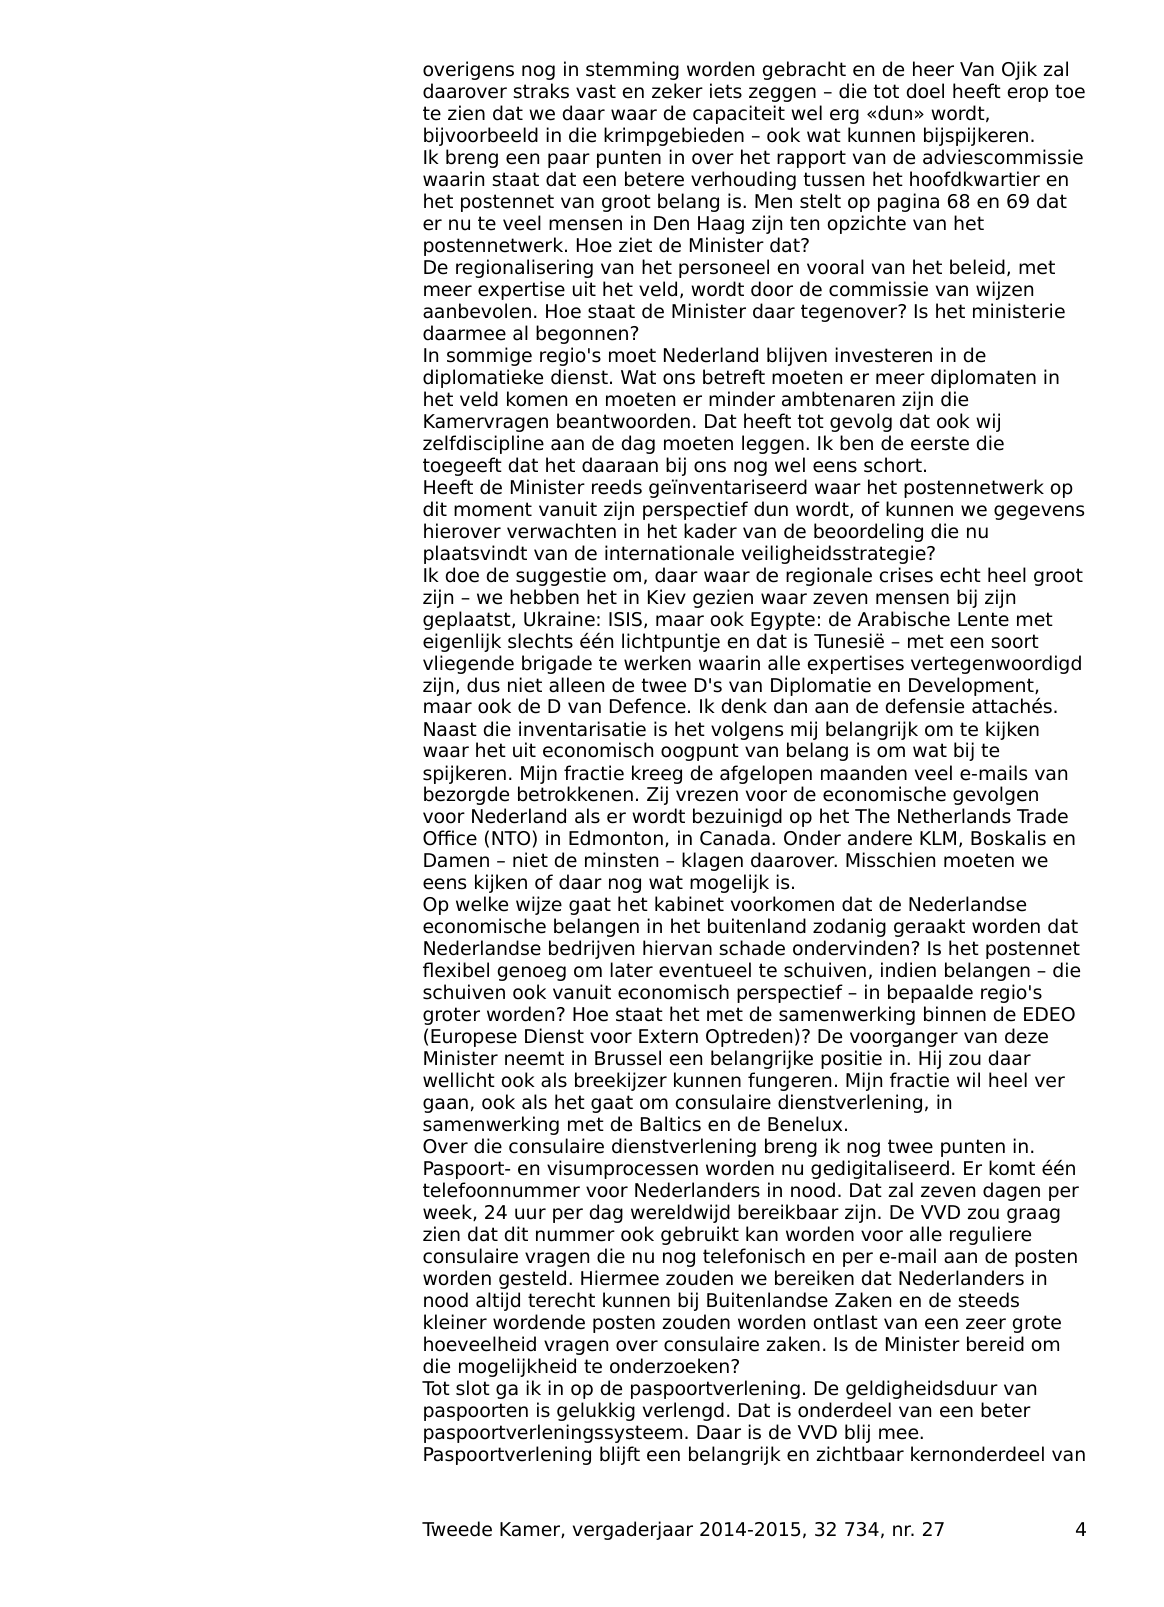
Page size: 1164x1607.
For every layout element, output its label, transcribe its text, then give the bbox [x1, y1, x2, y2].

text In sommige regio's moet Nederland blijven investeren in de diplomatieke dienst. Wat ons betreft moeten er meer diplomaten in het veld komen en moeten er minder ambtenaren zijn die Kamervragen beantwoorden. Dat heeft tot gevolg dat ook wij zelfdiscipline aan de dag moeten leggen. Ik ben de eerste die toegeeft dat het daaraan bij ons nog wel eens schort. [422, 345, 1087, 477]
text Over die consulaire dienstverlening breng ik nog twee punten in. Paspoort- en visumprocessen worden nu gedigitaliseerd. Er komt één telefoonnummer voor Nederlanders in nood. Dat zal zeven dagen per week, 24 uur per dag wereldwijd bereikbaar zijn. De VVD zou graag zien dat dit nummer ook gebruikt kan worden voor alle reguliere consulaire vragen die nu nog telefonisch en per e-mail aan de posten worden gesteld. Hiermee zouden we bereiken dat Nederlanders in nood altijd terecht kunnen bij Buitenlandse Zaken en de steeds kleiner wordende posten zouden worden ontlast van een zeer grote hoeveelheid vragen over consulaire zaken. Is de Minister bereid om die mogelijkheid te onderzoeken? [422, 1136, 1087, 1378]
text overigens nog in stemming worden gebracht en de heer Van Ojik zal daarover straks vast en zeker iets zeggen – die tot doel heeft erop toe te zien dat we daar waar de capaciteit wel erg «dun» wordt, bijvoorbeeld in die krimpgebieden – ook wat kunnen bijspijkeren. [422, 59, 1087, 147]
text Ik breng een paar punten in over het rapport van de adviescommissie waarin staat dat een betere verhouding tussen het hoofdkwartier en het postennet van groot belang is. Men stelt op pagina 68 en 69 dat er nu te veel mensen in Den Haag zijn ten opzichte van het postennetwerk. Hoe ziet de Minister dat? [422, 147, 1087, 257]
text Op welke wijze gaat het kabinet voorkomen dat de Nederlandse economische belangen in het buitenland zodanig geraakt worden dat Nederlandse bedrijven hiervan schade ondervinden? Is het postennet flexibel genoeg om later eventueel te schuiven, indien belangen – die schuiven ook vanuit economisch perspectief – in bepaalde regio's groter worden? Hoe staat het met de samenwerking binnen de EDEO (Europese Dienst voor Extern Optreden)? De voorganger van deze Minister neemt in Brussel een belangrijke positie in. Hij zou daar wellicht ook als breekijzer kunnen fungeren. Mijn fractie wil heel ver gaan, ook als het gaat om consulaire dienstverlening, in samenwerking met de Baltics en de Benelux. [422, 894, 1087, 1136]
text De regionalisering van het personeel en vooral van het beleid, met meer expertise uit het veld, wordt door de commissie van wijzen aanbevolen. Hoe staat de Minister daar tegenover? Is het ministerie daarmee al begonnen? [422, 257, 1087, 345]
text Heeft de Minister reeds geïnventariseerd waar het postennetwerk op dit moment vanuit zijn perspectief dun wordt, of kunnen we gegevens hierover verwachten in het kader van de beoordeling die nu plaatsvindt van de internationale veiligheidsstrategie? [422, 477, 1087, 564]
text Ik doe de suggestie om, daar waar de regionale crises echt heel groot zijn – we hebben het in Kiev gezien waar zeven mensen bij zijn geplaatst, Ukraine: ISIS, maar ook Egypte: de Arabische Lente met eigenlijk slechts één lichtpuntje en dat is Tunesië – met een soort vliegende brigade te werken waarin alle expertises vertegenwoordigd zijn, dus niet alleen de twee D's van Diplomatie en Development, maar ook de D van Defence. Ik denk dan aan de defensie attachés. Naast die inventarisatie is het volgens mij belangrijk om te kijken waar het uit economisch oogpunt van belang is om wat bij te spijkeren. Mijn fractie kreeg de afgelopen maanden veel e-mails van bezorgde betrokkenen. Zij vrezen voor de economische gevolgen voor Nederland als er wordt bezuinigd op het The Netherlands Trade Office (NTO) in Edmonton, in Canada. Onder andere KLM, Boskalis en Damen – niet de minsten – klagen daarover. Misschien moeten we eens kijken of daar nog wat mogelijk is. [422, 564, 1087, 894]
text Tot slot ga ik in op de paspoortverlening. De geldigheidsduur van paspoorten is gelukkig verlengd. Dat is onderdeel van een beter paspoortverleningssysteem. Daar is de VVD blij mee. Paspoortverlening blijft een belangrijk en zichtbaar kernonderdeel van [422, 1378, 1087, 1466]
